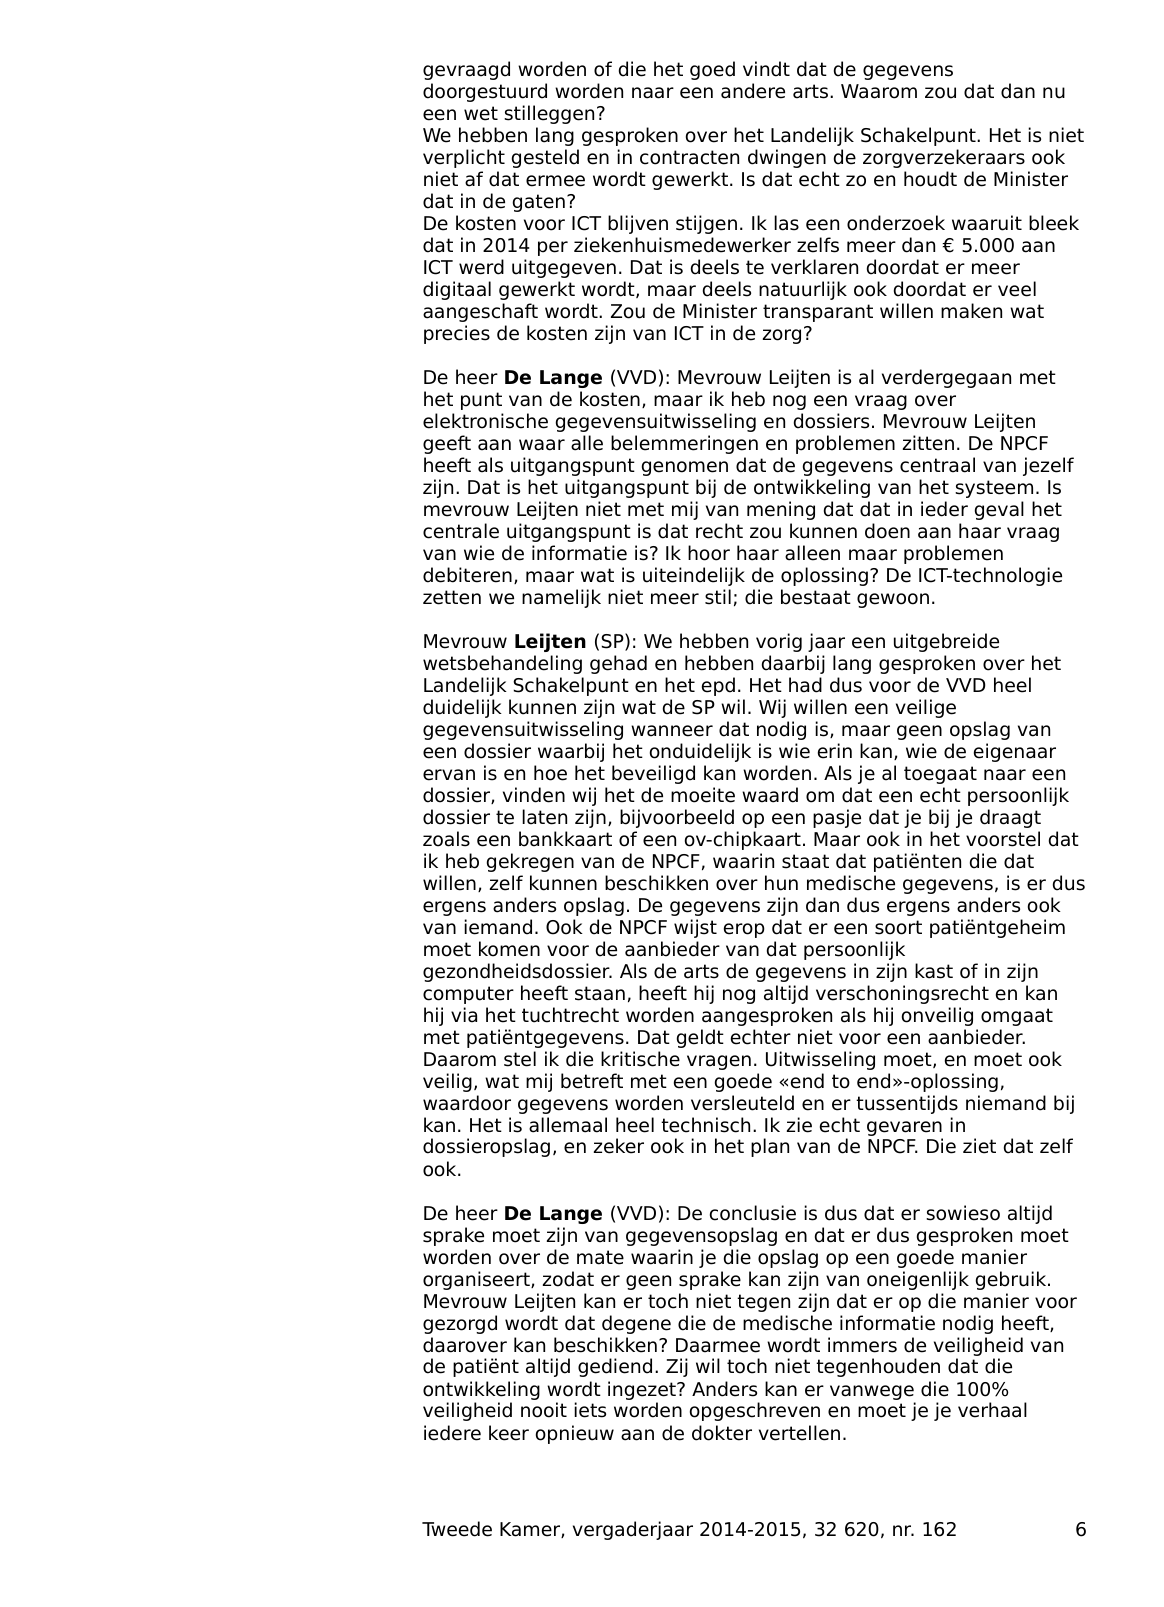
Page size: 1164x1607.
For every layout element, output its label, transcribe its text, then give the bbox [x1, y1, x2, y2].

text De heer De Lange (VVD): De conclusie is dus dat er sowieso altijd sprake moet zijn van gegevensopslag en dat er dus gesproken moet worden over de mate waarin je die opslag op een goede manier organiseert, zodat er geen sprake kan zijn van oneigenlijk gebruik. Mevrouw Leijten kan er toch niet tegen zijn dat er op die manier voor gezorgd wordt dat degene die de medische informatie nodig heeft, daarover kan beschikken? Daarmee wordt immers de veiligheid van de patiënt altijd gediend. Zij wil toch niet tegenhouden dat die ontwikkeling wordt ingezet? Anders kan er vanwege die 100% veiligheid nooit iets worden opgeschreven en moet je je verhaal iedere keer opnieuw aan de dokter vertellen. [422, 1203, 1087, 1444]
text Mevrouw Leijten (SP): We hebben vorig jaar een uitgebreide wetsbehandeling gehad en hebben daarbij lang gesproken over het Landelijk Schakelpunt en het epd. Het had dus voor de VVD heel duidelijk kunnen zijn wat de SP wil. Wij willen een veilige gegevensuitwisseling wanneer dat nodig is, maar geen opslag van een dossier waarbij het onduidelijk is wie erin kan, wie de eigenaar ervan is en hoe het beveiligd kan worden. Als je al toegaat naar een dossier, vinden wij het de moeite waard om dat een echt persoonlijk dossier te laten zijn, bijvoorbeeld op een pasje dat je bij je draagt zoals een bankkaart of een ov-chipkaart. Maar ook in het voorstel dat ik heb gekregen van de NPCF, waarin staat dat patiënten die dat willen, zelf kunnen beschikken over hun medische gegevens, is er dus ergens anders opslag. De gegevens zijn dan dus ergens anders ook van iemand. Ook de NPCF wijst erop dat er een soort patiëntgeheim moet komen voor de aanbieder van dat persoonlijk gezondheidsdossier. Als de arts de gegevens in zijn kast of in zijn computer heeft staan, heeft hij nog altijd verschoningsrecht en kan hij via het tuchtrecht worden aangesproken als hij onveilig omgaat met patiëntgegevens. Dat geldt echter niet voor een aanbieder. Daarom stel ik die kritische vragen. Uitwisseling moet, en moet ook veilig, wat mij betreft met een goede «end to end»-oplossing, waardoor gegevens worden versleuteld en er tussentijds niemand bij kan. Het is allemaal heel technisch. Ik zie echt gevaren in dossieropslag, en zeker ook in het plan van de NPCF. Die ziet dat zelf ook. [422, 631, 1087, 1180]
text De heer De Lange (VVD): Mevrouw Leijten is al verdergegaan met het punt van de kosten, maar ik heb nog een vraag over elektronische gegevensuitwisseling en dossiers. Mevrouw Leijten geeft aan waar alle belemmeringen en problemen zitten. De NPCF heeft als uitgangspunt genomen dat de gegevens centraal van jezelf zijn. Dat is het uitgangspunt bij de ontwikkeling van het systeem. Is mevrouw Leijten niet met mij van mening dat dat in ieder geval het centrale uitgangspunt is dat recht zou kunnen doen aan haar vraag van wie de informatie is? Ik hoor haar alleen maar problemen debiteren, maar wat is uiteindelijk de oplossing? De ICT-technologie zetten we namelijk niet meer stil; die bestaat gewoon. [422, 367, 1087, 609]
text De kosten voor ICT blijven stijgen. Ik las een onderzoek waaruit bleek dat in 2014 per ziekenhuismedewerker zelfs meer dan € 5.000 aan ICT werd uitgegeven. Dat is deels te verklaren doordat er meer digitaal gewerkt wordt, maar deels natuurlijk ook doordat er veel aangeschaft wordt. Zou de Minister transparant willen maken wat precies de kosten zijn van ICT in de zorg? [422, 213, 1087, 345]
text We hebben lang gesproken over het Landelijk Schakelpunt. Het is niet verplicht gesteld en in contracten dwingen de zorgverzekeraars ook niet af dat ermee wordt gewerkt. Is dat echt zo en houdt de Minister dat in de gaten? [422, 125, 1087, 213]
text gevraagd worden of die het goed vindt dat de gegevens doorgestuurd worden naar een andere arts. Waarom zou dat dan nu een wet stilleggen? [422, 59, 1087, 125]
